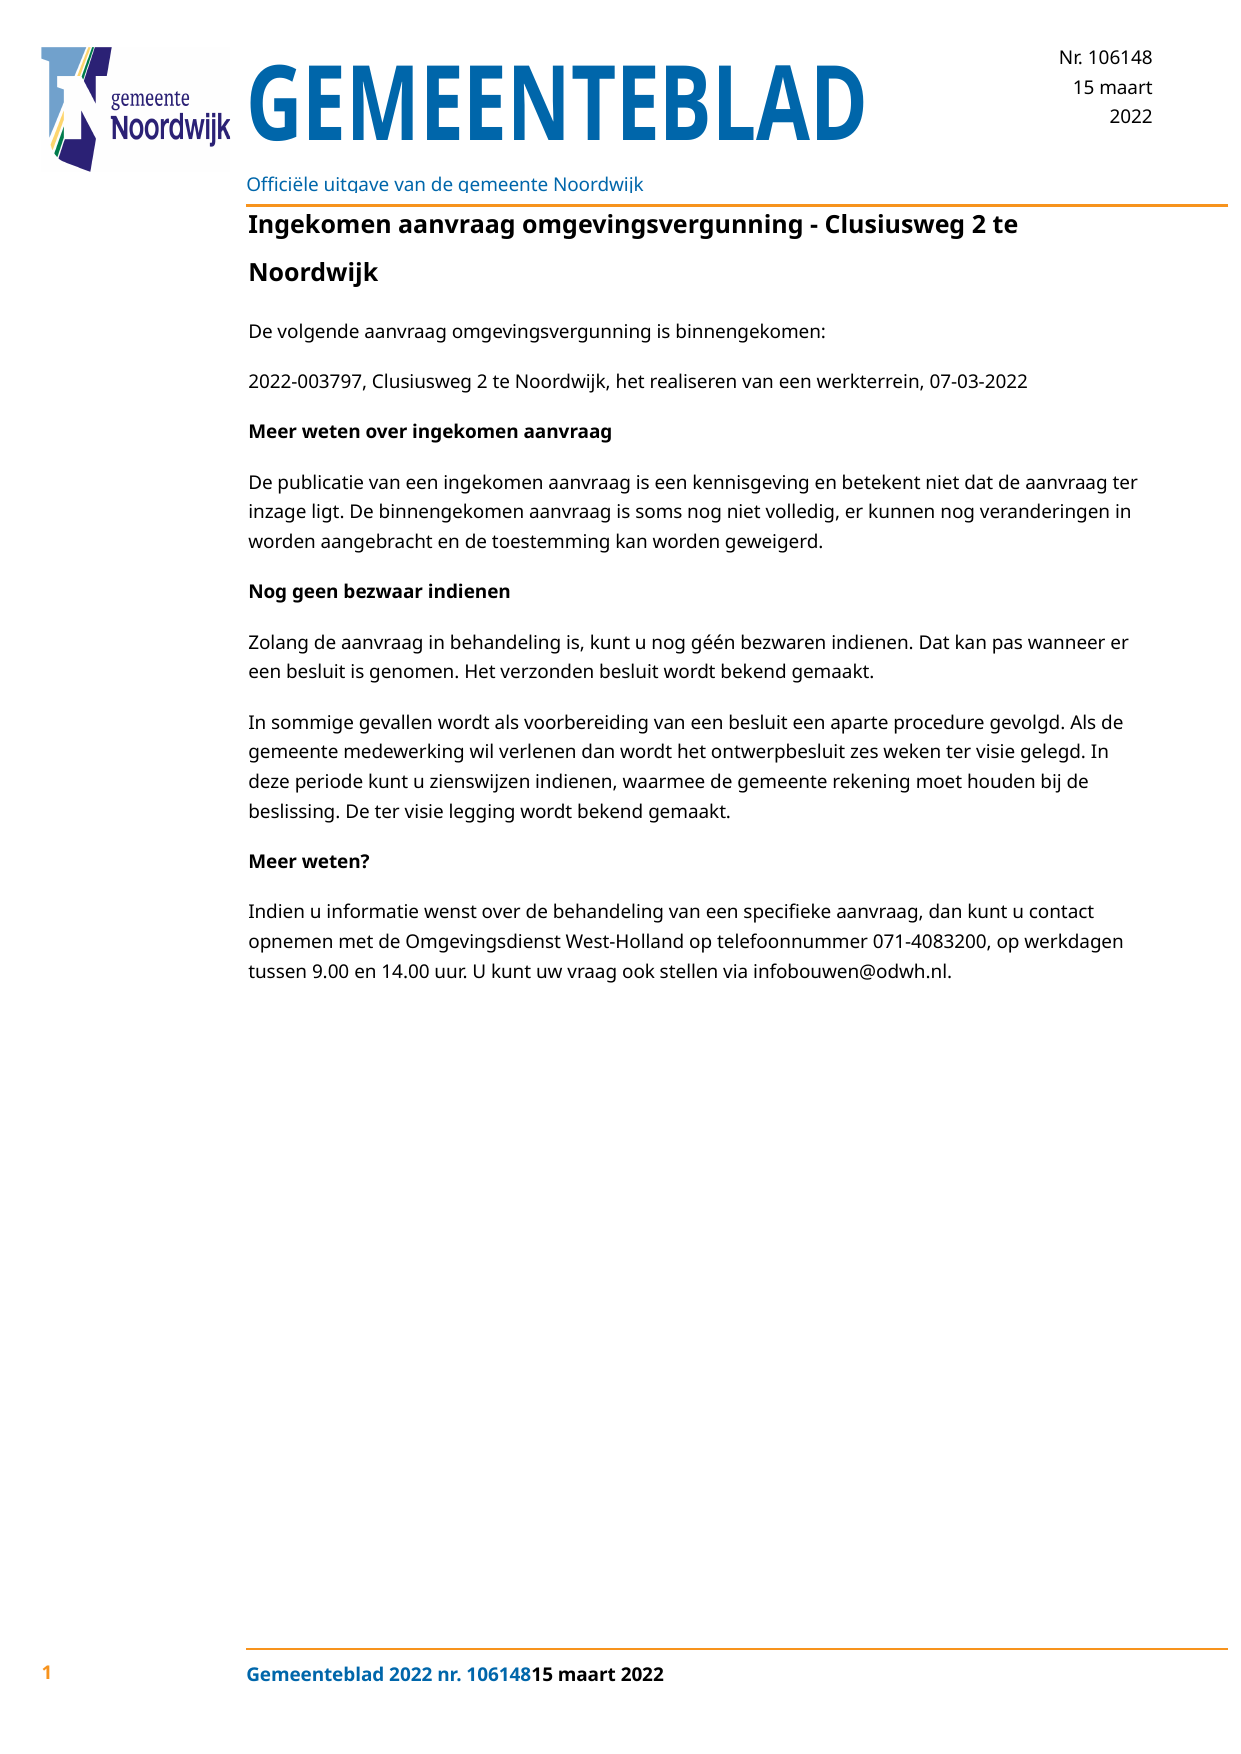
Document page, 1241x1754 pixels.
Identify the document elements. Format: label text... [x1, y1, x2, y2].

text Ingekomen aanvraag omgevingsvergunning - Clusiusweg 2 te Noordwijk [248, 207, 1152, 288]
text Indien u informatie wenst over de behandeling van een specifieke aanvraag, dan kunt u contact opnemen met de Omgevingsdienst West-Holland op telefoonnummer 071-4083200, op werkdagen tussen 9.00 en 14.00 uur. U kunt uw vraag ook stellen via infobouwen@odwh.nl. [248, 899, 1152, 984]
picture [41, 47, 231, 172]
text In sommige gevallen wordt als voorbereiding van een besluit een aparte procedure gevolgd. Als de gemeente medewerking wil verlenen dan wordt het ontwerpbesluit zes weken ter visie gelegd. In deze periode kunt u zienswijzen indienen, waarmee de gemeente rekening moet houden bij de beslissing. De ter visie legging wordt bekend gemaakt. [248, 709, 1152, 824]
text 2022-003797, Clusiusweg 2 te Noordwijk, het realiseren van een werkterrein, 07-03-2022 [248, 368, 1152, 394]
text Meer weten? [248, 848, 1152, 874]
text Meer weten over ingekomen aanvraag [248, 419, 1152, 444]
text De volgende aanvraag omgevingsvergunning is binnengekomen: [248, 318, 1152, 344]
text Nog geen bezwaar indienen [248, 579, 1152, 604]
text Zolang de aanvraag in behandeling is, kunt u nog géén bezwaren indienen. Dat kan pas wanneer er een besluit is genomen. Het verzonden besluit wordt bekend gemaakt. [248, 629, 1152, 684]
text De publicatie van een ingekomen aanvraag is een kennisgeving en betekent niet dat de aanvraag ter inzage ligt. De binnengekomen aanvraag is soms nog niet volledig, er kunnen nog veranderingen in worden aangebracht en de toestemming kan worden geweigerd. [248, 469, 1152, 554]
